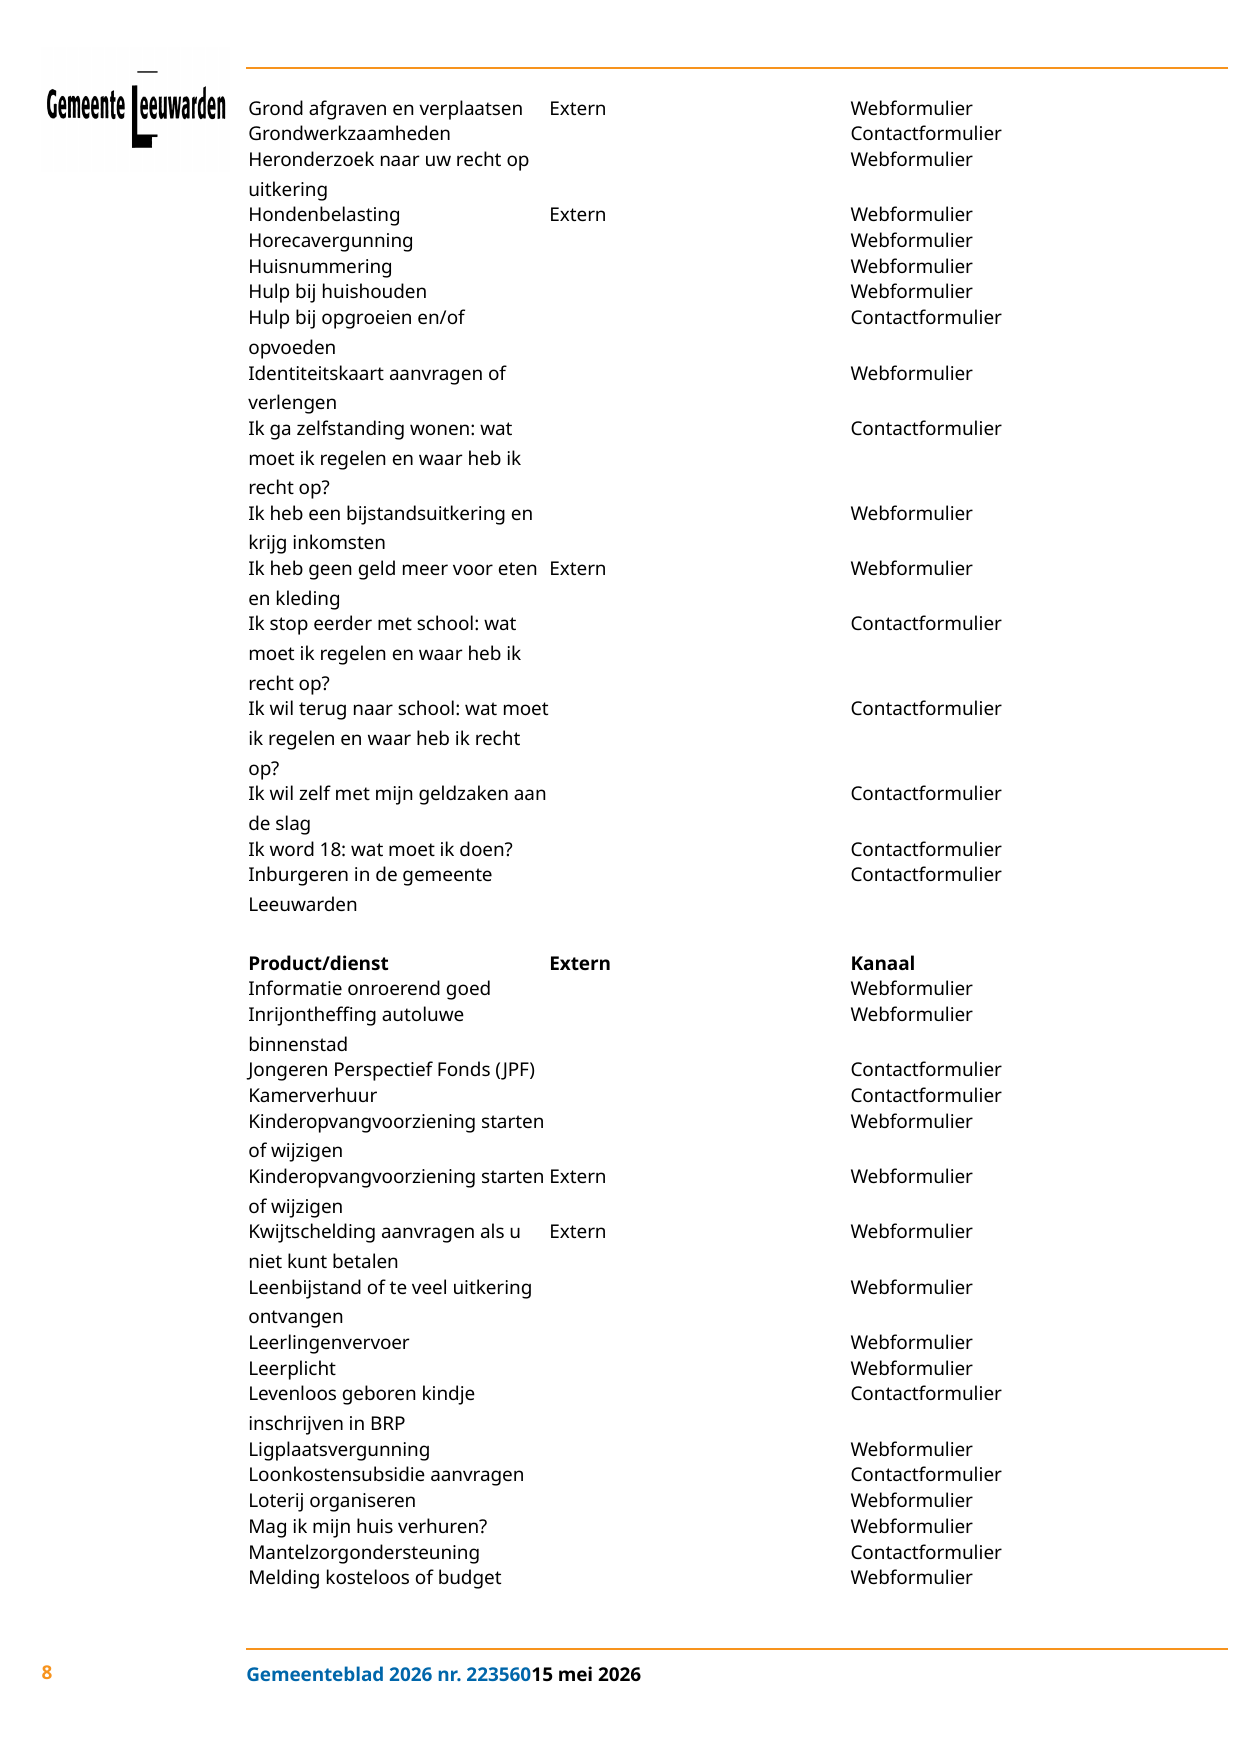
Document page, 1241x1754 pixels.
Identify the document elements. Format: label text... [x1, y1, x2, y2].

table_cell [549, 253, 850, 279]
table_cell Hondenbelasting [248, 202, 549, 227]
table_cell Leerplicht [248, 1355, 549, 1381]
table_cell Ik word 18: wat moet ik doen? [248, 836, 549, 861]
table_cell Contactformulier [850, 121, 1152, 146]
table_cell [549, 1513, 850, 1539]
table_cell [549, 360, 850, 415]
table_cell Webformulier [850, 1219, 1152, 1274]
table_cell Webformulier [850, 1488, 1152, 1513]
table_cell Webformulier [850, 95, 1152, 121]
table_cell Webformulier [850, 1355, 1152, 1381]
table_cell Hulp bij opgroeien en/of opvoeden [248, 305, 549, 360]
table_cell Contactformulier [850, 780, 1152, 836]
table_cell Loterij organiseren [248, 1488, 549, 1513]
table_cell [549, 305, 850, 360]
table_cell Webformulier [850, 279, 1152, 304]
table_header Kanaal [850, 950, 1152, 975]
table_cell [549, 1462, 850, 1487]
table_cell Huisnummering [248, 253, 549, 279]
table_cell Kamerverhuur [248, 1082, 549, 1108]
table_cell [549, 1329, 850, 1355]
table_cell Grondwerkzaamheden [248, 121, 549, 146]
table_cell Contactformulier [850, 1082, 1152, 1108]
table_cell [549, 1001, 850, 1056]
table_cell Contactformulier [850, 415, 1152, 500]
table_cell Loonkostensubsidie aanvragen [248, 1462, 549, 1487]
table_cell Extern [549, 1219, 850, 1274]
table_cell Contactformulier [850, 836, 1152, 861]
table_cell Informatie onroerend goed [248, 975, 549, 1001]
table_cell Webformulier [850, 1274, 1152, 1329]
table_cell [549, 611, 850, 696]
table_cell Jongeren Perspectief Fonds (JPF) [248, 1056, 549, 1082]
table_cell Hulp bij huishouden [248, 279, 549, 304]
table_cell Mag ik mijn huis verhuren? [248, 1513, 549, 1539]
table_cell Webformulier [850, 1436, 1152, 1462]
table_cell [549, 1108, 850, 1163]
table_cell Webformulier [850, 227, 1152, 253]
table_cell [549, 1056, 850, 1082]
table_cell Webformulier [850, 253, 1152, 279]
table_cell Extern [549, 202, 850, 227]
table_cell Webformulier [850, 1513, 1152, 1539]
table_cell [549, 279, 850, 304]
table_cell Ik heb geen geld meer voor eten en kleding [248, 555, 549, 611]
table_cell Webformulier [850, 360, 1152, 415]
table_cell Contactformulier [850, 305, 1152, 360]
table_cell Mantelzorgondersteuning [248, 1539, 549, 1564]
table_cell [549, 1436, 850, 1462]
table_cell Webformulier [850, 1329, 1152, 1355]
table_cell Webformulier [850, 555, 1152, 611]
table_cell Inrijontheffing autoluwe binnenstad [248, 1001, 549, 1056]
table_cell Webformulier [850, 202, 1152, 227]
table_cell Contactformulier [850, 1462, 1152, 1487]
table_cell Kinderopvangvoorziening starten of wijzigen [248, 1108, 549, 1163]
table_cell [549, 1488, 850, 1513]
table_cell Heronderzoek naar uw recht op uitkering [248, 146, 549, 202]
table_cell Webformulier [850, 1001, 1152, 1056]
table_cell Webformulier [850, 1108, 1152, 1163]
table_cell [549, 146, 850, 202]
table_cell Webformulier [850, 146, 1152, 202]
table_cell Contactformulier [850, 861, 1152, 917]
table_header Extern [549, 950, 850, 975]
table_cell Ik ga zelfstanding wonen: wat moet ik regelen en waar heb ik recht op? [248, 415, 549, 500]
table_cell Contactformulier [850, 611, 1152, 696]
table_cell Webformulier [850, 975, 1152, 1001]
table_cell Extern [549, 95, 850, 121]
table_cell Kinderopvangvoorziening starten of wijzigen [248, 1163, 549, 1218]
table_cell Ik wil zelf met mijn geldzaken aan de slag [248, 780, 549, 836]
table_cell Ik wil terug naar school: wat moet ik regelen en waar heb ik recht op? [248, 696, 549, 780]
table_cell Extern [549, 555, 850, 611]
table_cell Ik heb een bijstandsuitkering en krijg inkomsten [248, 500, 549, 555]
table_cell [549, 415, 850, 500]
table_cell [549, 836, 850, 861]
table_cell Kwijtschelding aanvragen als u niet kunt betalen [248, 1219, 549, 1274]
picture [41, 47, 231, 172]
table_cell [549, 227, 850, 253]
table_header Product/dienst [248, 950, 549, 975]
table_cell Ik stop eerder met school: wat moet ik regelen en waar heb ik recht op? [248, 611, 549, 696]
table_cell [549, 121, 850, 146]
table_cell [549, 1082, 850, 1108]
table_cell Webformulier [850, 500, 1152, 555]
table_cell Contactformulier [850, 1381, 1152, 1436]
table_cell Webformulier [850, 1565, 1152, 1590]
table_cell [549, 500, 850, 555]
table_cell Grond afgraven en verplaatsen [248, 95, 549, 121]
table_cell [549, 696, 850, 780]
table_cell Leenbijstand of te veel uitkering ontvangen [248, 1274, 549, 1329]
table_cell Identiteitskaart aanvragen of verlengen [248, 360, 549, 415]
table_cell Ligplaatsvergunning [248, 1436, 549, 1462]
table_cell [549, 861, 850, 917]
table_cell Extern [549, 1163, 850, 1218]
table_cell Melding kosteloos of budget [248, 1565, 549, 1590]
table_cell Webformulier [850, 1163, 1152, 1218]
table_cell Levenloos geboren kindje inschrijven in BRP [248, 1381, 549, 1436]
table_cell Contactformulier [850, 1539, 1152, 1564]
table_cell [549, 1539, 850, 1564]
table_cell Horecavergunning [248, 227, 549, 253]
table_cell [549, 1274, 850, 1329]
table_cell [549, 780, 850, 836]
table_cell Leerlingenvervoer [248, 1329, 549, 1355]
table_cell [549, 1381, 850, 1436]
table_cell [549, 975, 850, 1001]
table_cell Inburgeren in de gemeente Leeuwarden [248, 861, 549, 917]
table_cell [549, 1565, 850, 1590]
table_cell Contactformulier [850, 1056, 1152, 1082]
table_cell Contactformulier [850, 696, 1152, 780]
table_cell [549, 1355, 850, 1381]
